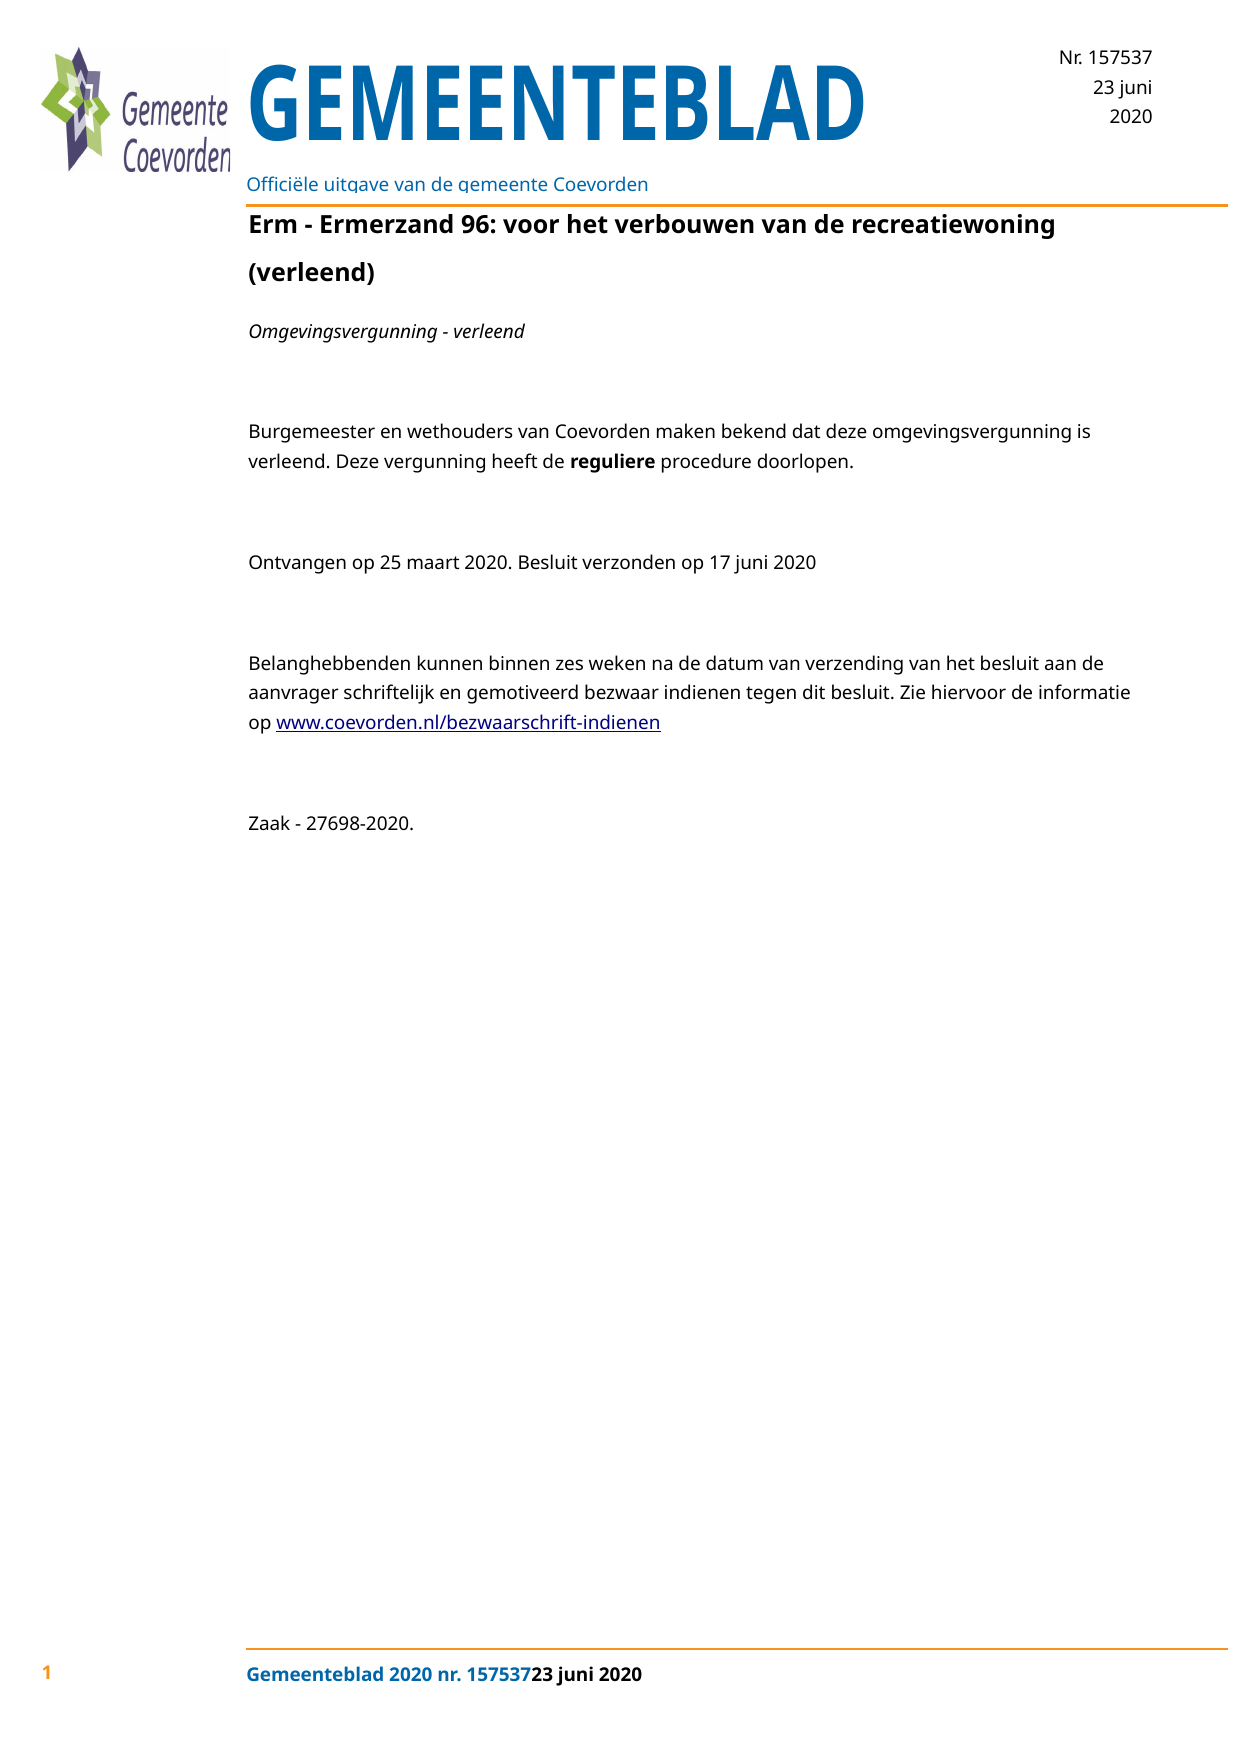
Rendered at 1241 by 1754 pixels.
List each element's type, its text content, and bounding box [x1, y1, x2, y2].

text Ontvangen op 25 maart 2020. Besluit verzonden op 17 juni 2020 [248, 549, 1152, 575]
picture [41, 47, 231, 172]
text Omgevingsvergunning - verleend [248, 318, 1152, 344]
text Burgemeester en wethouders van Coevorden maken bekend dat deze omgevingsvergunning is verleend. Deze vergunning heeft de reguliere procedure doorlopen. [248, 419, 1152, 474]
text Erm - Ermerzand 96: voor het verbouwen van de recreatiewoning (verleend) [248, 207, 1152, 288]
text Belanghebbenden kunnen binnen zes weken na de datum van verzending van het besluit aan de aanvrager schriftelijk en gemotiveerd bezwaar indienen tegen dit besluit. Zie hiervoor de informatie op www.coevorden.nl/bezwaarschrift-indienen [248, 650, 1152, 735]
text Zaak - 27698-2020. [248, 810, 1152, 836]
